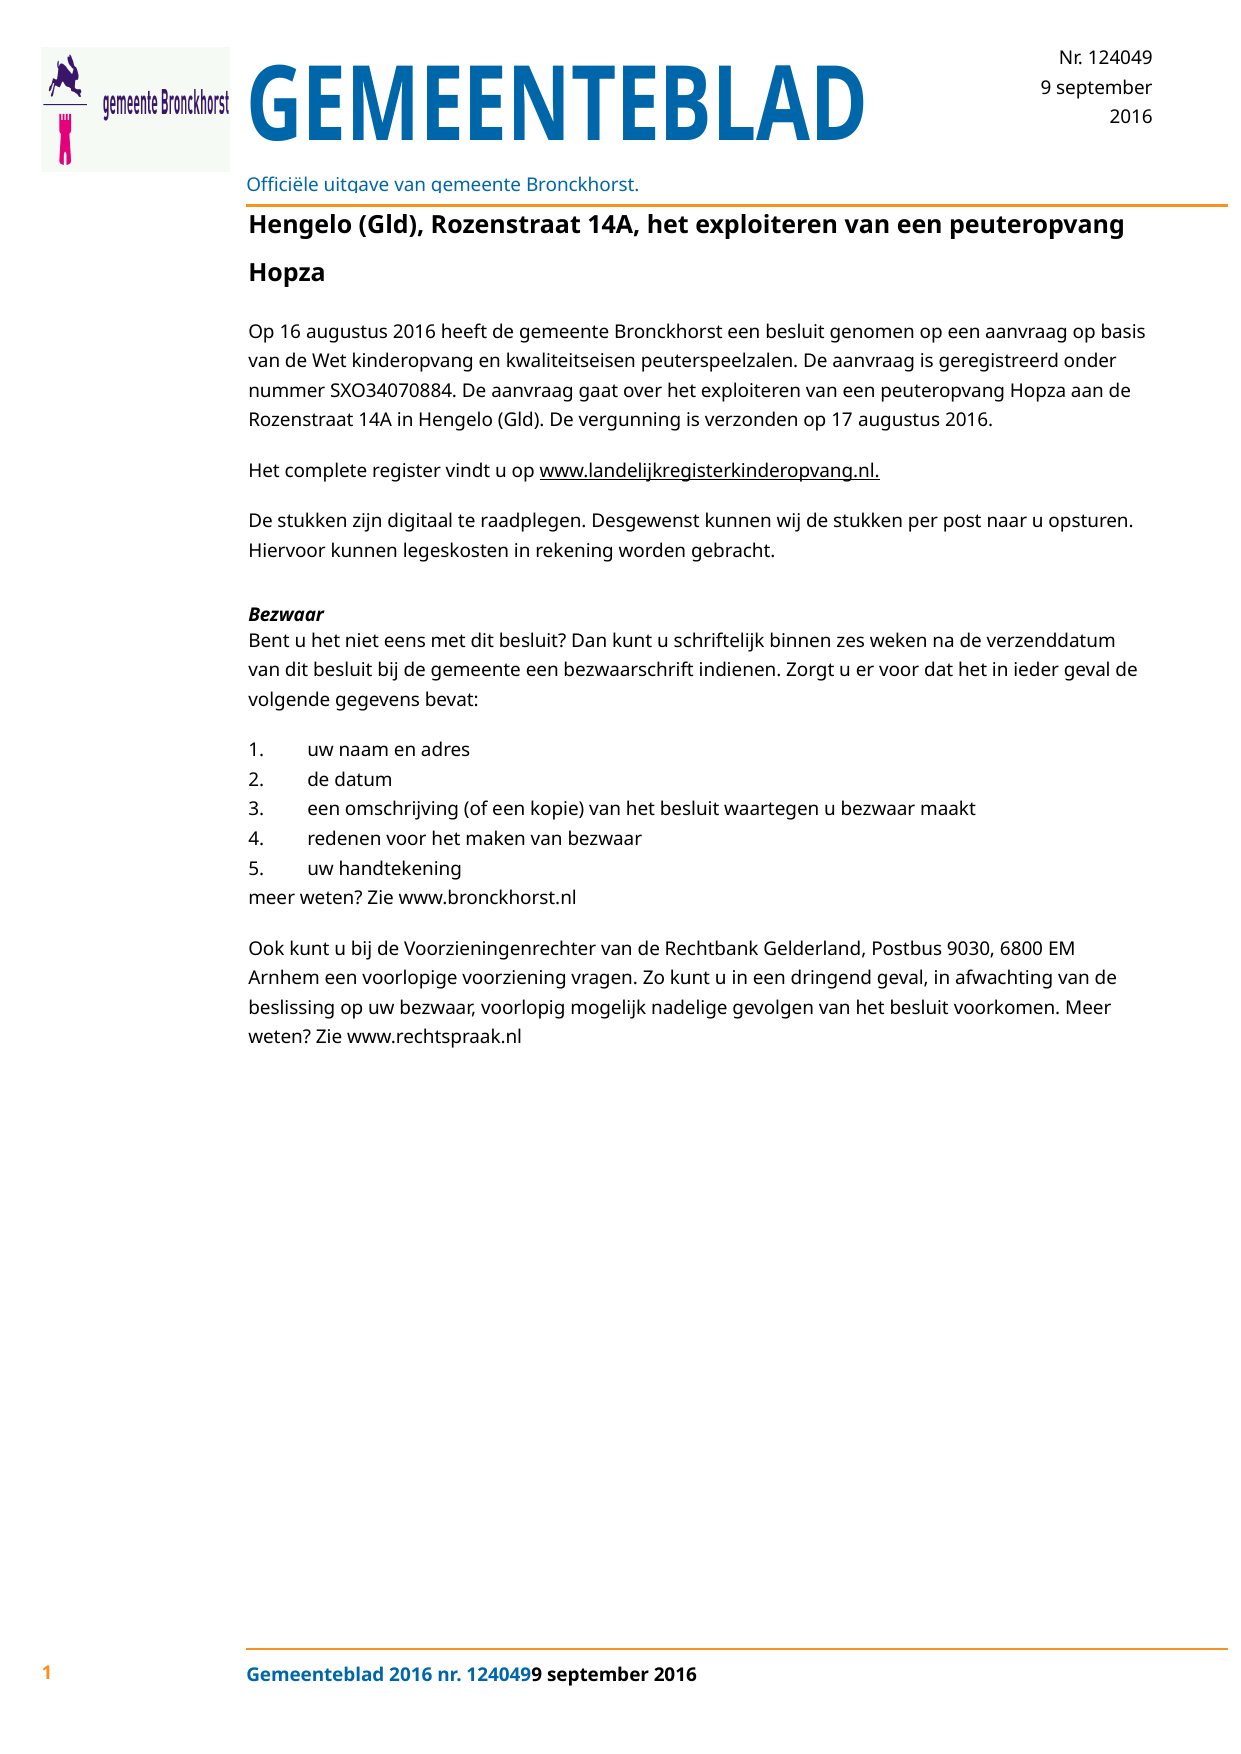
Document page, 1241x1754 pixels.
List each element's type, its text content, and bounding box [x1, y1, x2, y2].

text meer weten? Zie www.bronckhorst.nl [248, 884, 1152, 910]
text Bent u het niet eens met dit besluit? Dan kunt u schriftelijk binnen zes weken na de verzenddatum van dit besluit bij de gemeente een bezwaarschrift indienen. Zorgt u er voor dat het in ieder geval de volgende gegevens bevat: [248, 627, 1152, 712]
text Ook kunt u bij de Voorzieningenrechter van de Rechtbank Gelderland, Postbus 9030, 6800 EM Arnhem een voorlopige voorziening vragen. Zo kunt u in een dringend geval, in afwachting van de beslissing op uw bezwaar, voorlopig mogelijk nadelige gevolgen van het besluit voorkomen. Meer weten? Zie www.rechtspraak.nl [248, 935, 1152, 1049]
list redenen voor het maken van bezwaar [248, 825, 1152, 851]
list de datum [248, 766, 1152, 792]
list een omschrijving (of een kopie) van het besluit waartegen u bezwaar maakt [248, 796, 1152, 821]
text Bezwaar [248, 601, 1152, 627]
text Het complete register vindt u op www.landelijkregisterkinderopvang.nl. [248, 457, 1152, 483]
text Hengelo (Gld), Rozenstraat 14A, het exploiteren van een peuteropvang Hopza [248, 207, 1152, 288]
text Op 16 augustus 2016 heeft de gemeente Bronckhorst een besluit genomen op een aanvraag op basis van de Wet kinderopvang en kwaliteitseisen peuterspeelzalen. De aanvraag is geregistreerd onder nummer SXO34070884. De aanvraag gaat over het exploiteren van een peuteropvang Hopza aan de Rozenstraat 14A in Hengelo (Gld). De vergunning is verzonden op 17 augustus 2016. [248, 318, 1152, 432]
list uw naam en adres [248, 736, 1152, 762]
text De stukken zijn digitaal te raadplegen. Desgewenst kunnen wij de stukken per post naar u opsturen. Hiervoor kunnen legeskosten in rekening worden gebracht. [248, 507, 1152, 563]
list uw handtekening [248, 855, 1152, 880]
picture [41, 47, 231, 172]
